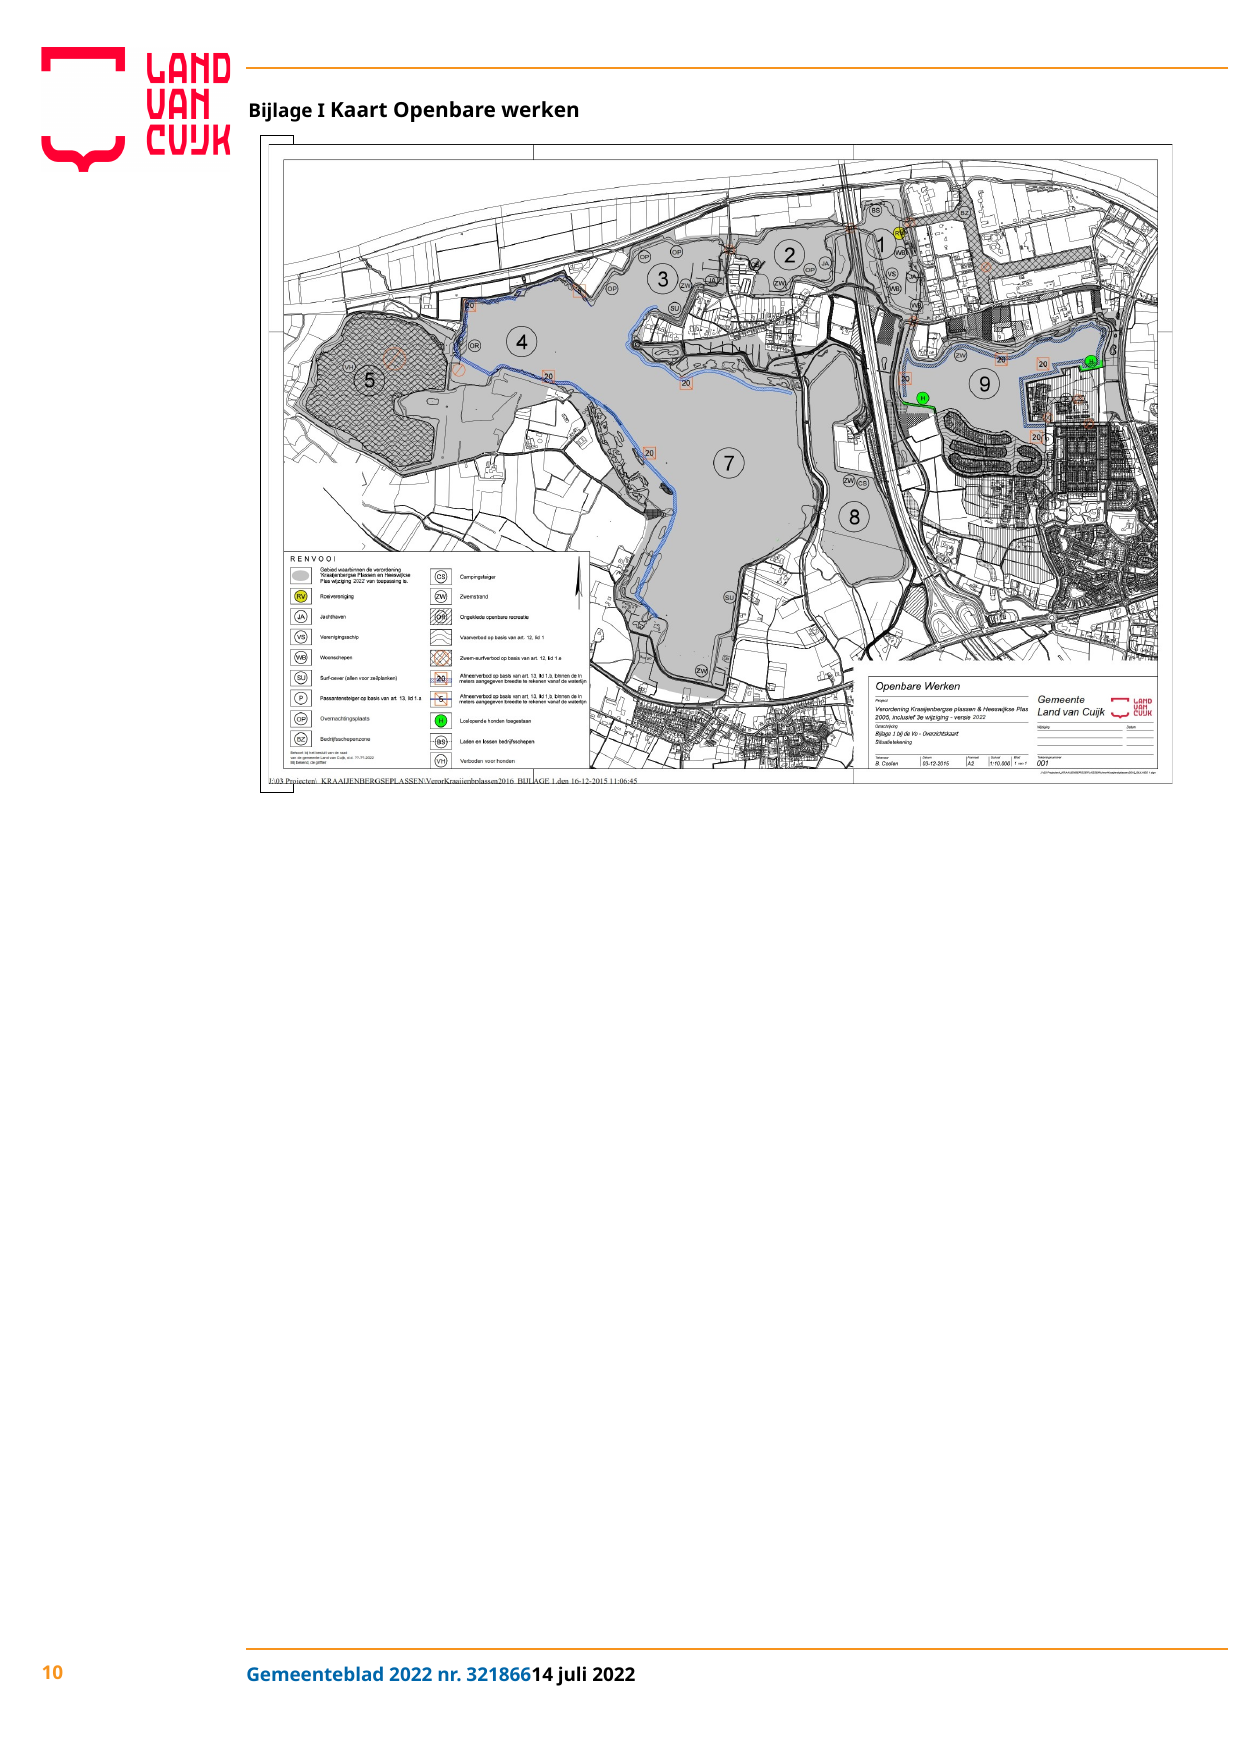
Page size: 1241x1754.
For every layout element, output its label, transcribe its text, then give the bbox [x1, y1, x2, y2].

picture [41, 47, 231, 172]
text Bijlage I Kaart Openbare werken [248, 95, 1152, 123]
picture [268, 144, 1173, 784]
